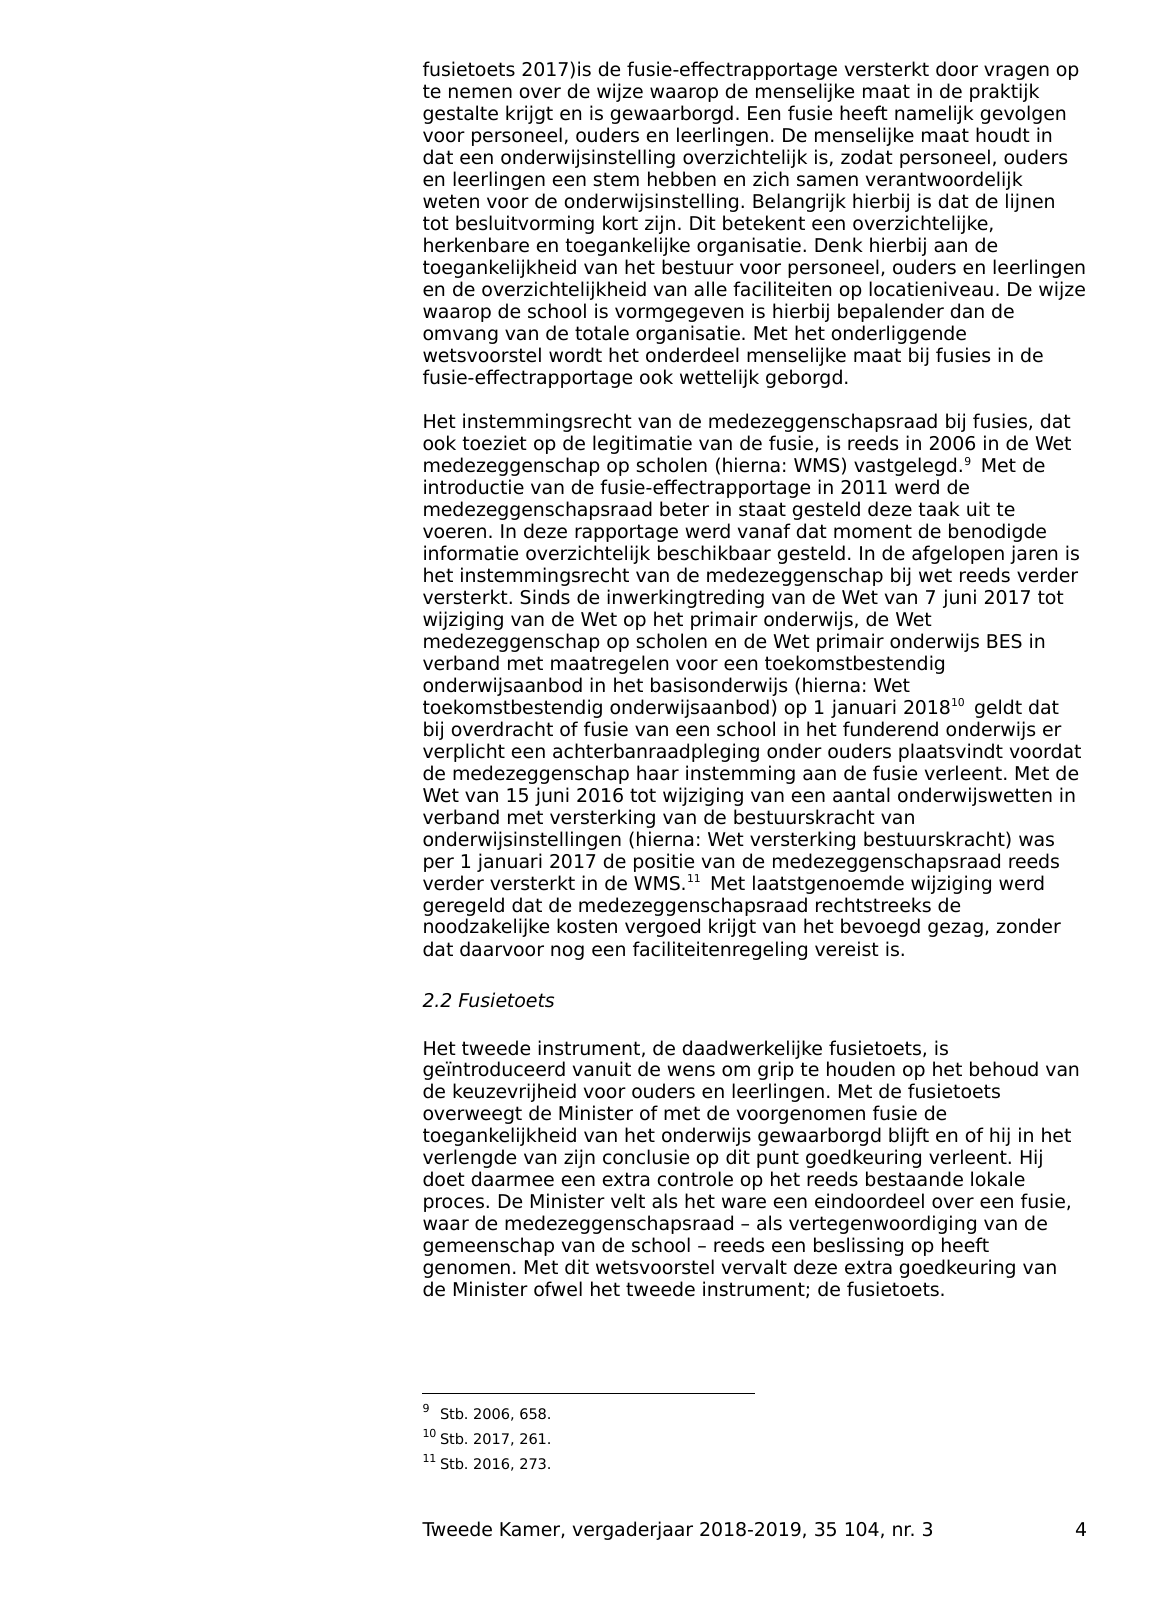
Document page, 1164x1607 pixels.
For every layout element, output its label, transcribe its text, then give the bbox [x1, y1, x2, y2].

text Stb. 2006, 658. [422, 1402, 1087, 1424]
text Stb. 2017, 261. [422, 1427, 1087, 1449]
text fusietoets 2017)is de fusie-effectrapportage versterkt door vragen op te nemen over de wijze waarop de menselijke maat in de praktijk gestalte krijgt en is gewaarborgd. Een fusie heeft namelijk gevolgen voor personeel, ouders en leerlingen. De menselijke maat houdt in dat een onderwijsinstelling overzichtelijk is, zodat personeel, ouders en leerlingen een stem hebben en zich samen verantwoordelijk weten voor de onderwijsinstelling. Belangrijk hierbij is dat de lijnen tot besluitvorming kort zijn. Dit betekent een overzichtelijke, herkenbare en toegankelijke organisatie. Denk hierbij aan de toegankelijkheid van het bestuur voor personeel, ouders en leerlingen en de overzichtelijkheid van alle faciliteiten op locatieniveau. De wijze waarop de school is vormgegeven is hierbij bepalender dan de omvang van de totale organisatie. Met het onderliggende wetsvoorstel wordt het onderdeel menselijke maat bij fusies in de fusie-effectrapportage ook wettelijk geborgd. [422, 59, 1087, 389]
subtitle 2.2 Fusietoets [422, 990, 1087, 1012]
text Het instemmingsrecht van de medezeggenschapsraad bij fusies, dat ook toeziet op de legitimatie van de fusie, is reeds in 2006 in de Wet medezeggenschap op scholen (hierna: WMS) vastgelegd. Met de introductie van de fusie-effectrapportage in 2011 werd de medezeggenschapsraad beter in staat gesteld deze taak uit te voeren. In deze rapportage werd vanaf dat moment de benodigde informatie overzichtelijk beschikbaar gesteld. In de afgelopen jaren is het instemmingsrecht van de medezeggenschap bij wet reeds verder versterkt. Sinds de inwerkingtreding van de Wet van 7 juni 2017 tot wijziging van de Wet op het primair onderwijs, de Wet medezeggenschap op scholen en de Wet primair onderwijs BES in verband met maatregelen voor een toekomstbestendig onderwijsaanbod in het basisonderwijs (hierna: Wet toekomstbestendig onderwijsaanbod) op 1 januari 2018 geldt dat bij overdracht of fusie van een school in het funderend onderwijs er verplicht een achterbanraadpleging onder ouders plaatsvindt voordat de medezeggenschap haar instemming aan de fusie verleent. Met de Wet van 15 juni 2016 tot wijziging van een aantal onderwijswetten in verband met versterking van de bestuurskracht van onderwijsinstellingen (hierna: Wet versterking bestuurskracht) was per 1 januari 2017 de positie van de medezeggenschapsraad reeds verder versterkt in de WMS. Met laatstgenoemde wijziging werd geregeld dat de medezeggenschapsraad rechtstreeks de noodzakelijke kosten vergoed krijgt van het bevoegd gezag, zonder dat daarvoor nog een faciliteitenregeling vereist is. [422, 411, 1087, 960]
text Stb. 2016, 273. [422, 1452, 1087, 1474]
text Het tweede instrument, de daadwerkelijke fusietoets, is geïntroduceerd vanuit de wens om grip te houden op het behoud van de keuzevrijheid voor ouders en leerlingen. Met de fusietoets overweegt de Minister of met de voorgenomen fusie de toegankelijkheid van het onderwijs gewaarborgd blijft en of hij in het verlengde van zijn conclusie op dit punt goedkeuring verleent. Hij doet daarmee een extra controle op het reeds bestaande lokale proces. De Minister velt als het ware een eindoordeel over een fusie, waar de medezeggenschapsraad – als vertegenwoordiging van de gemeenschap van de school – reeds een beslissing op heeft genomen. Met dit wetsvoorstel vervalt deze extra goedkeuring van de Minister ofwel het tweede instrument; de fusietoets. [422, 1037, 1087, 1301]
